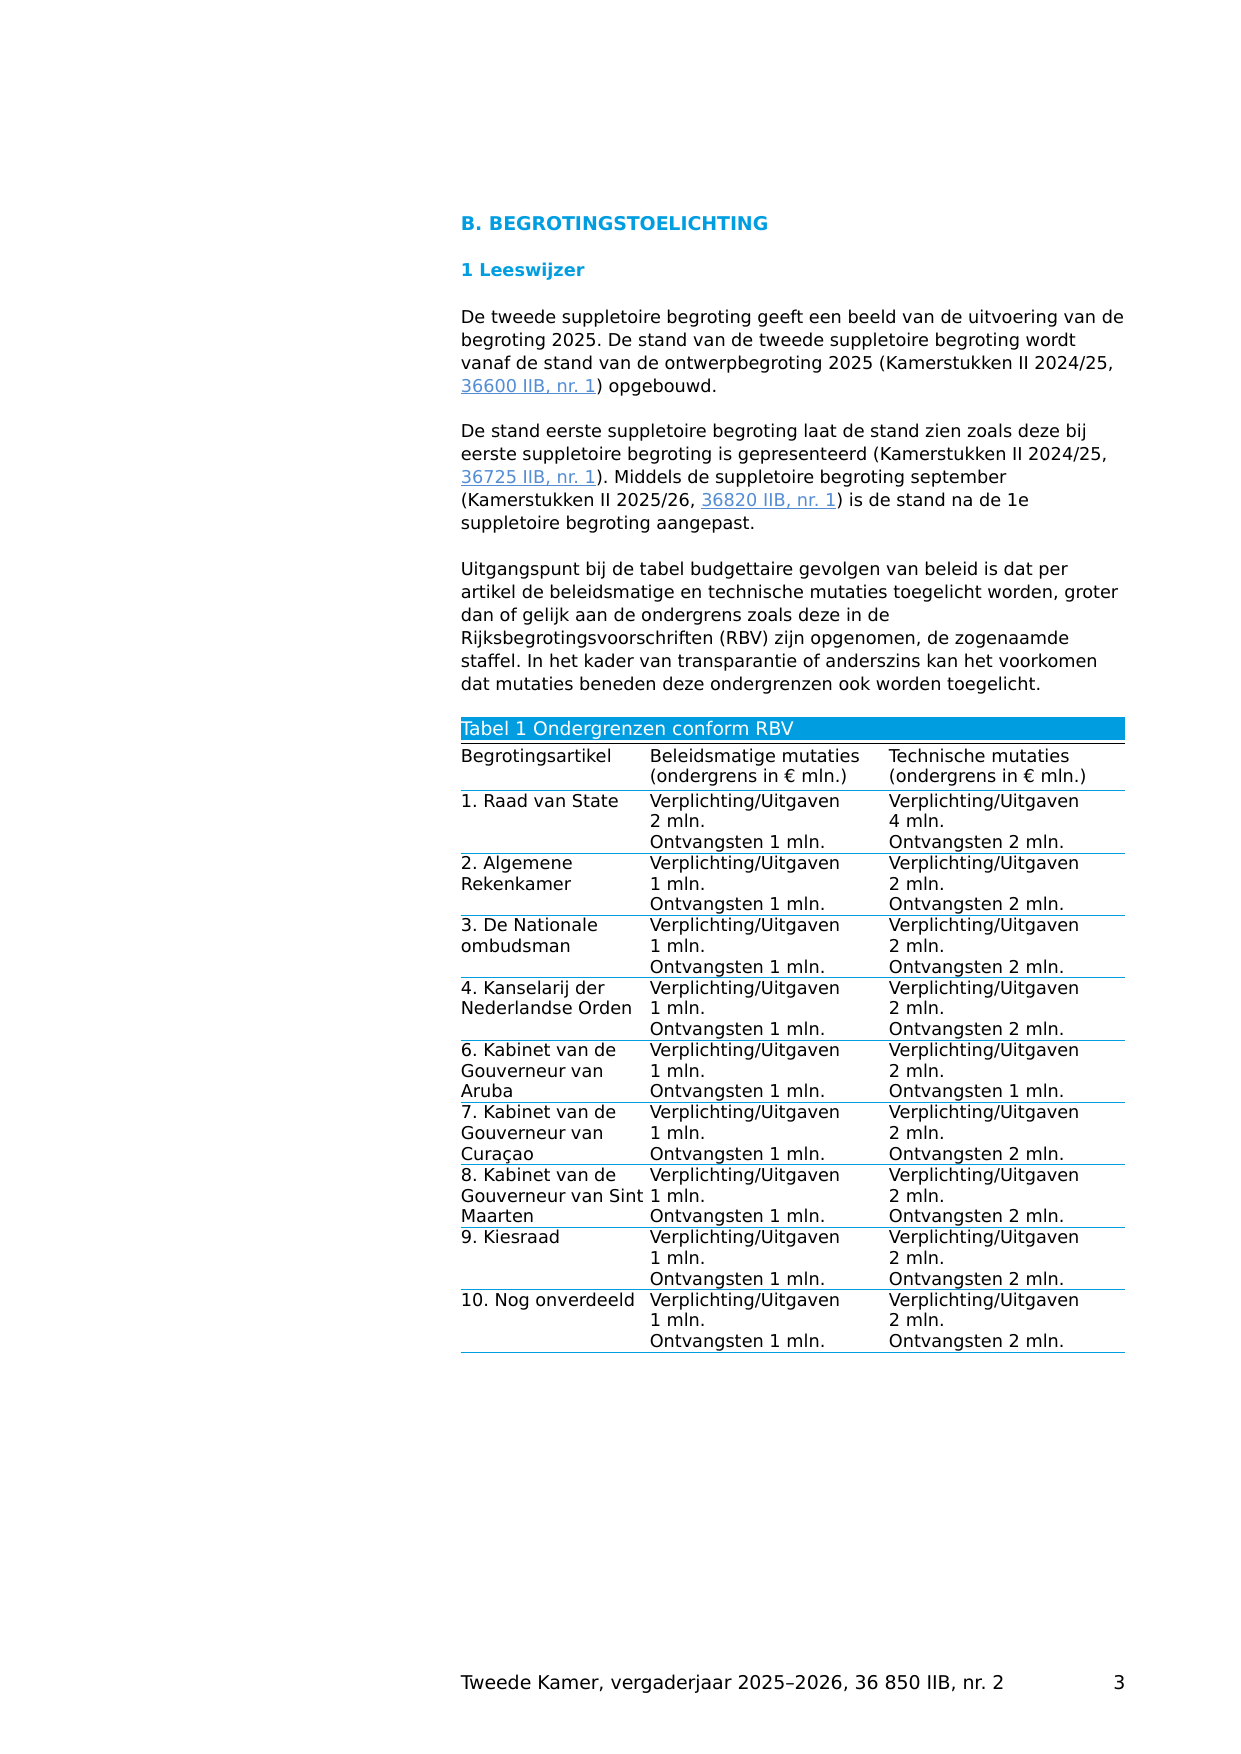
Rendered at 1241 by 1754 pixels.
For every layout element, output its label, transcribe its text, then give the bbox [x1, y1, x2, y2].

table_cell Verplichting/Uitgaven 1 mln. Ontvangsten 1 mln. [647, 916, 886, 977]
table_cell Beleidsmatige mutaties (ondergrens in € mln.) [647, 744, 886, 790]
table_cell Begrotingsartikel [461, 744, 647, 790]
table_cell Verplichting/Uitgaven 1 mln. Ontvangsten 1 mln. [647, 1041, 886, 1102]
table_cell 4. Kanselarij der Nederlandse Orden [461, 978, 647, 1039]
table_cell 7. Kabinet van de Gouverneur van Curaçao [461, 1103, 647, 1164]
table_cell Verplichting/Uitgaven 2 mln. Ontvangsten 2 mln. [886, 1165, 1125, 1227]
table_cell Verplichting/Uitgaven 2 mln. Ontvangsten 2 mln. [886, 1103, 1125, 1164]
table_cell Verplichting/Uitgaven 1 mln. Ontvangsten 1 mln. [647, 1165, 886, 1227]
table_cell Verplichting/Uitgaven 2 mln. Ontvangsten 2 mln. [886, 1228, 1125, 1289]
table_cell Verplichting/Uitgaven 2 mln. Ontvangsten 1 mln. [647, 791, 886, 852]
table_cell Verplichting/Uitgaven 1 mln. Ontvangsten 1 mln. [647, 1228, 886, 1289]
table_cell 3. De Nationale ombudsman [461, 916, 647, 977]
title 1 Leeswijzer [461, 258, 1125, 281]
table_cell Verplichting/Uitgaven 1 mln. Ontvangsten 1 mln. [647, 1290, 886, 1352]
table_cell Technische mutaties (ondergrens in € mln.) [886, 744, 1125, 790]
table_cell Verplichting/Uitgaven 2 mln. Ontvangsten 1 mln. [886, 1041, 1125, 1102]
table_cell Verplichting/Uitgaven 4 mln. Ontvangsten 2 mln. [886, 791, 1125, 852]
text De tweede suppletoire begroting geeft een beeld van de uitvoering van de begroting 2025. De stand van de tweede suppletoire begroting wordt vanaf de stand van de ontwerpbegroting 2025 (Kamerstukken II 2024/25, 36600 IIB, nr. 1) opgebouwd. [461, 305, 1125, 397]
table_cell Verplichting/Uitgaven 2 mln. Ontvangsten 2 mln. [886, 1290, 1125, 1352]
table_cell Verplichting/Uitgaven 2 mln. Ontvangsten 2 mln. [886, 916, 1125, 977]
table_cell Verplichting/Uitgaven 1 mln. Ontvangsten 1 mln. [647, 1103, 886, 1164]
table_cell 6. Kabinet van de Gouverneur van Aruba [461, 1041, 647, 1102]
text Uitgangspunt bij de tabel budgettaire gevolgen van beleid is dat per artikel de beleidsmatige en technische mutaties toegelicht worden, groter dan of gelijk aan de ondergrens zoals deze in de Rijksbegrotingsvoorschriften (RBV) zijn opgenomen, de zogenaamde staffel. In het kader van transparantie of anderszins kan het voorkomen dat mutaties beneden deze ondergrenzen ook worden toegelicht. [461, 557, 1125, 694]
table_cell Verplichting/Uitgaven 1 mln. Ontvangsten 1 mln. [647, 854, 886, 915]
table_cell 8. Kabinet van de Gouverneur van Sint Maarten [461, 1165, 647, 1227]
table_cell 9. Kiesraad [461, 1228, 647, 1289]
table_cell Verplichting/Uitgaven 2 mln. Ontvangsten 2 mln. [886, 978, 1125, 1039]
table_cell 1. Raad van State [461, 791, 647, 852]
text De stand eerste suppletoire begroting laat de stand zien zoals deze bij eerste suppletoire begroting is gepresenteerd (Kamerstukken II 2024/25, 36725 IIB, nr. 1). Middels de suppletoire begroting september (Kamerstukken II 2025/26, 36820 IIB, nr. 1) is de stand na de 1e suppletoire begroting aangepast. [461, 419, 1125, 534]
table_cell 10. Nog onverdeeld [461, 1290, 647, 1352]
title B. BEGROTINGSTOELICHTING [461, 213, 1125, 235]
table_cell 2. Algemene Rekenkamer [461, 854, 647, 915]
table_cell Verplichting/Uitgaven 1 mln. Ontvangsten 1 mln. [647, 978, 886, 1039]
table_cell Verplichting/Uitgaven 2 mln. Ontvangsten 2 mln. [886, 854, 1125, 915]
